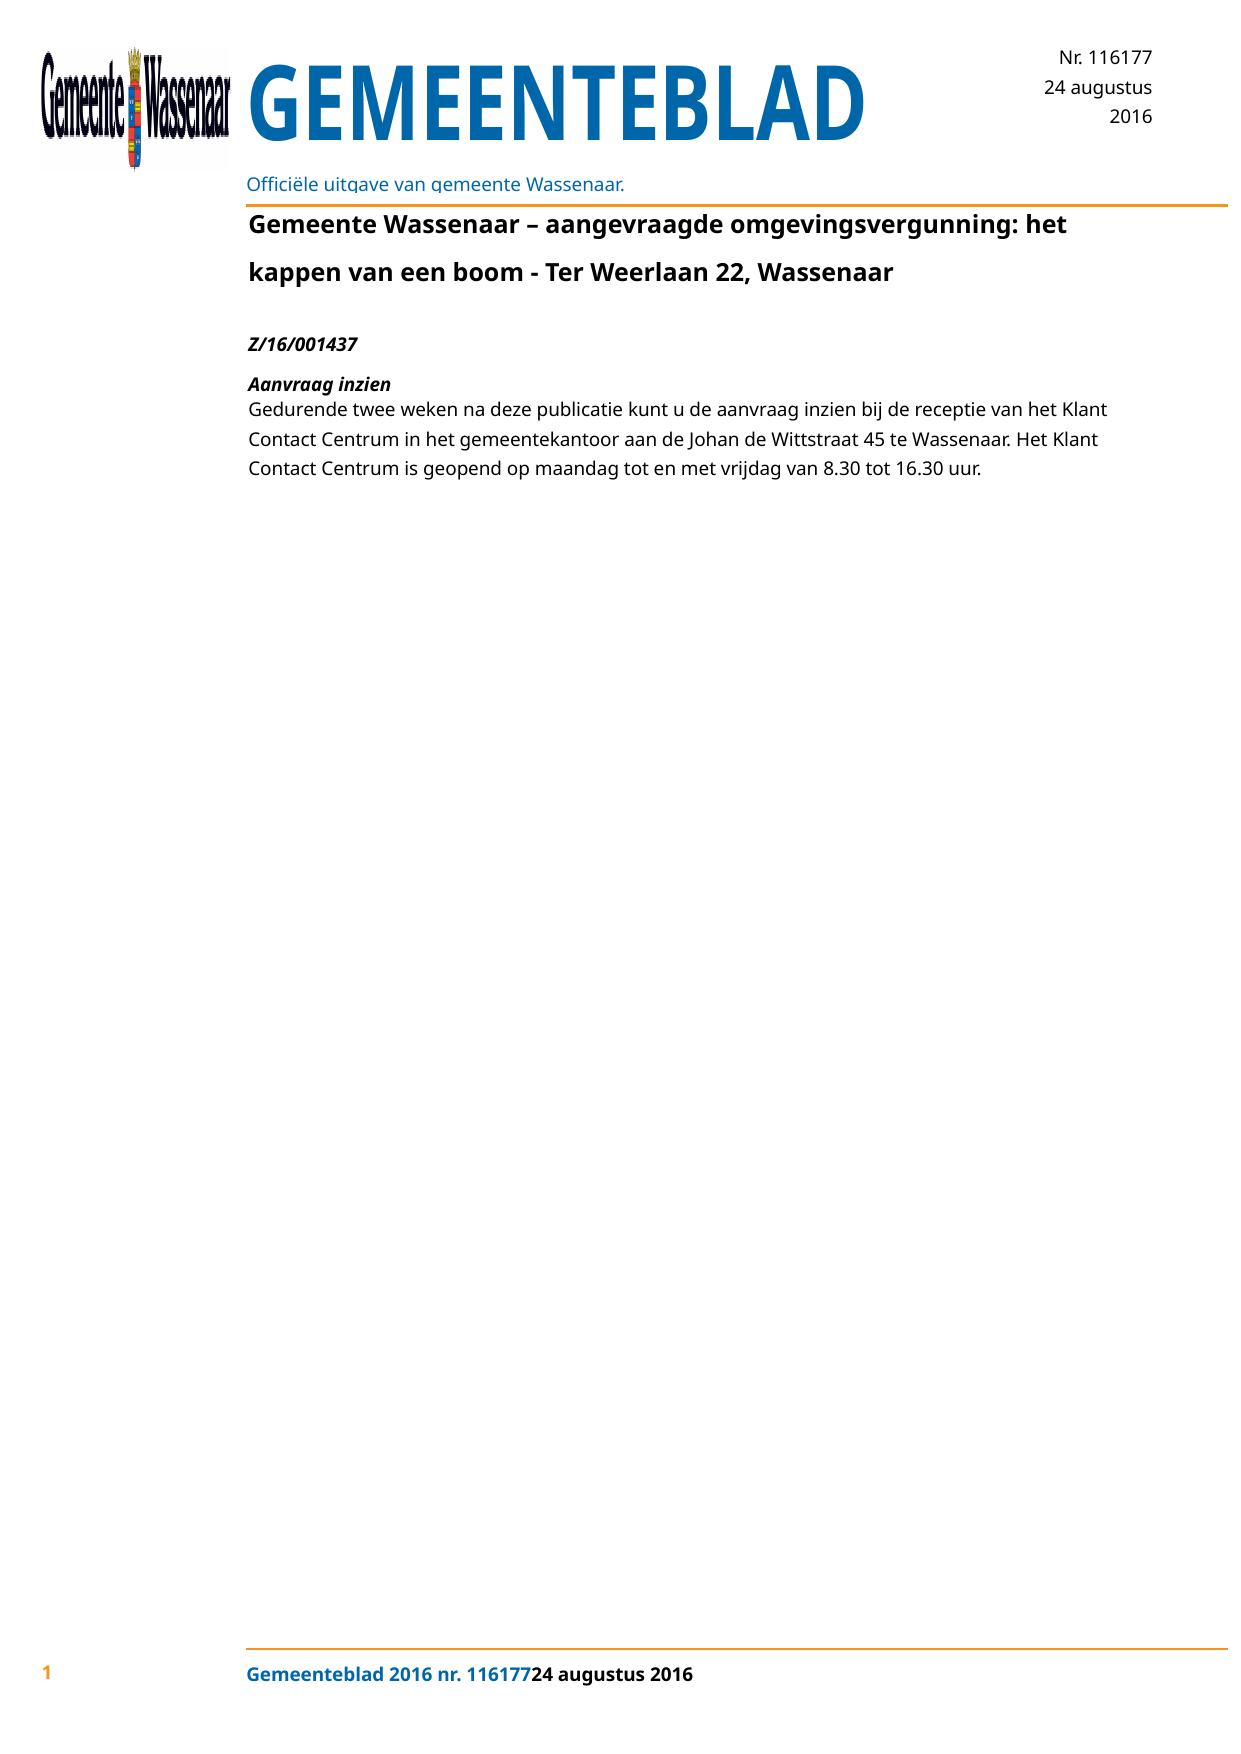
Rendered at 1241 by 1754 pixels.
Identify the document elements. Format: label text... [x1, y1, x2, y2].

picture [41, 47, 231, 172]
text Aanvraag inzien [248, 371, 1152, 396]
text Z/16/001437 [248, 331, 1152, 357]
text Gedurende twee weken na deze publicatie kunt u de aanvraag inzien bij de receptie van het Klant Contact Centrum in het gemeentekantoor aan de Johan de Wittstraat 45 te Wassenaar. Het Klant Contact Centrum is geopend op maandag tot en met vrijdag van 8.30 tot 16.30 uur. [248, 396, 1152, 481]
text Gemeente Wassenaar – aangevraagde omgevingsvergunning: het kappen van een boom - Ter Weerlaan 22, Wassenaar [248, 207, 1152, 288]
